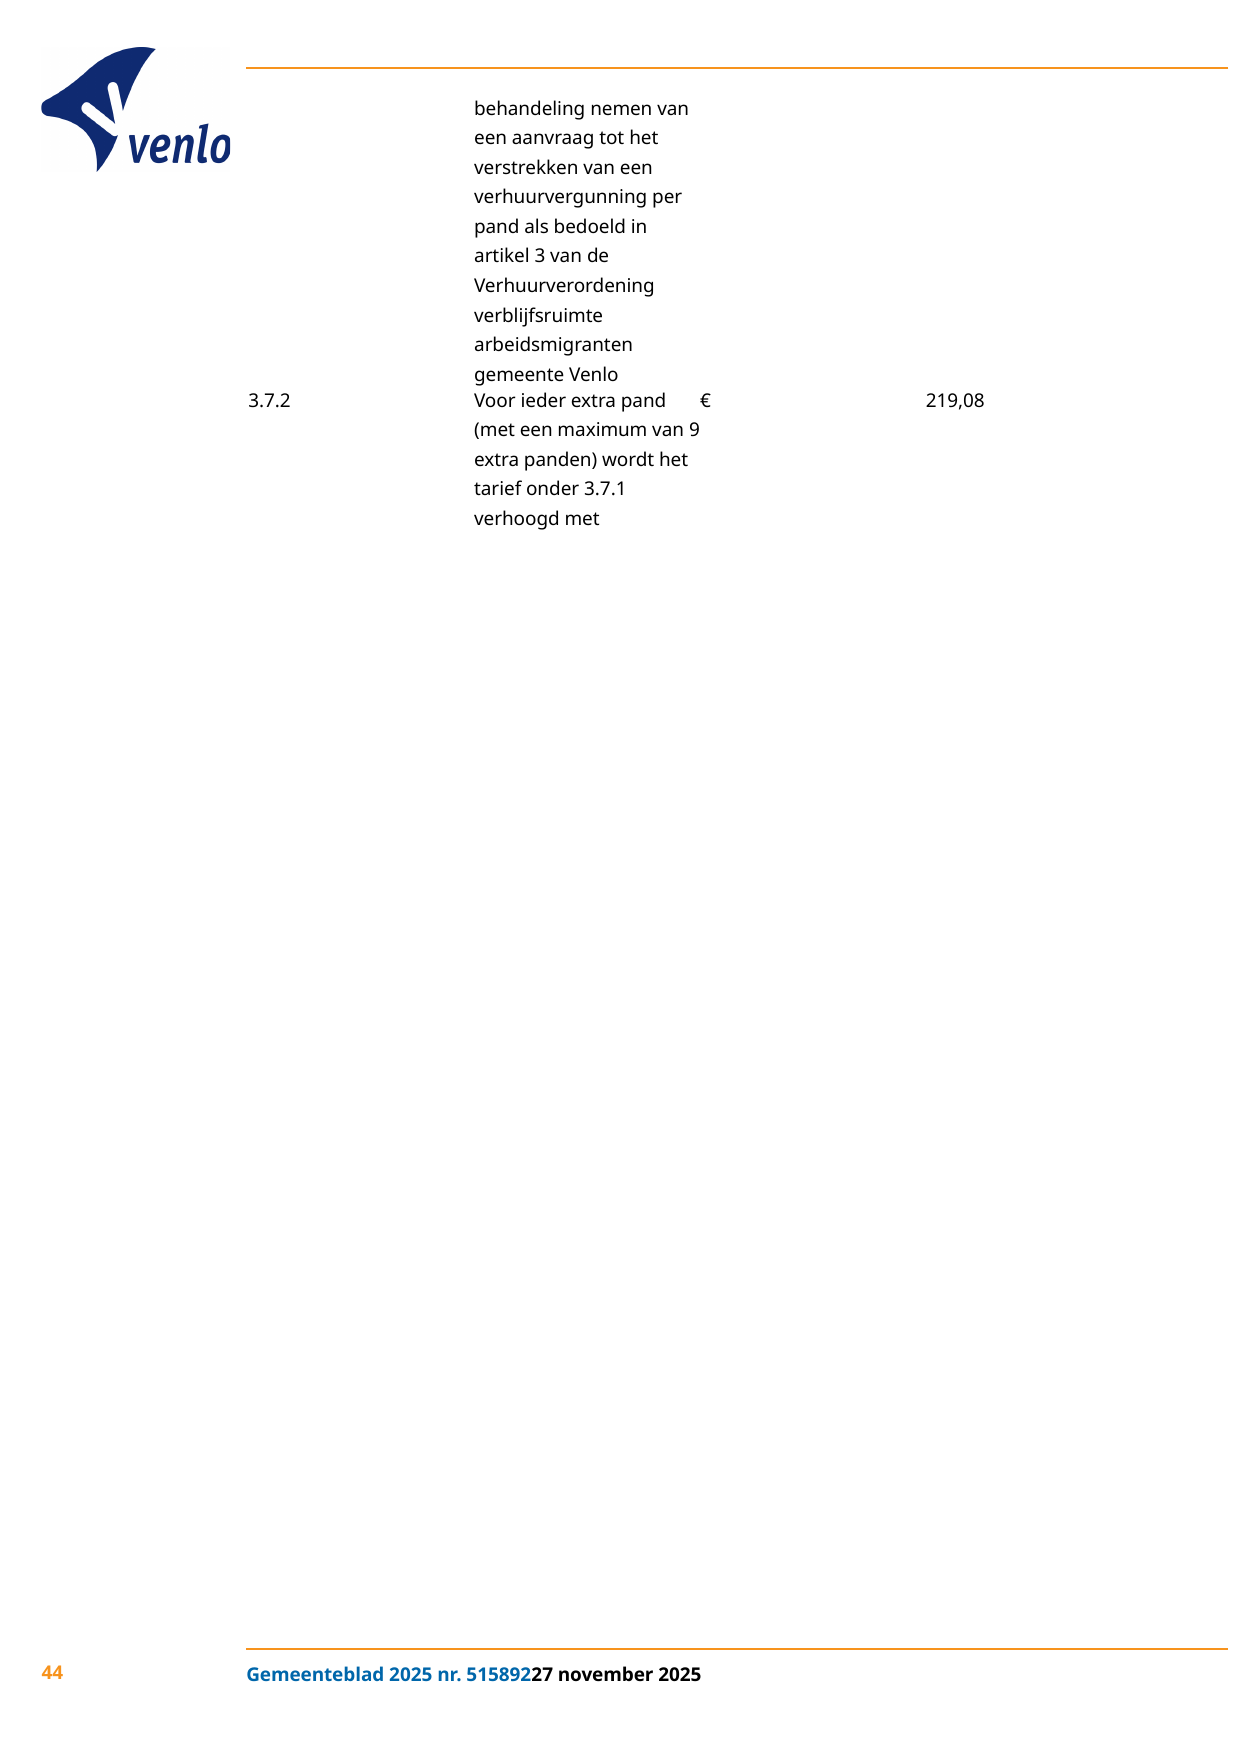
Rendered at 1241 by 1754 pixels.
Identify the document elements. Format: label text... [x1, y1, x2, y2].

table_cell 3.7.2 [248, 387, 474, 531]
table_cell € [700, 387, 926, 531]
picture [41, 47, 231, 172]
table_header [248, 95, 474, 387]
table_header behandeling nemen van een aanvraag tot het verstrekken van een verhuurvergunning per pand als bedoeld in artikel 3 van de Verhuurverordening verblijfsruimte arbeidsmigranten gemeente Venlo [474, 95, 700, 387]
table_cell Voor ieder extra pand (met een maximum van 9 extra panden) wordt het tarief onder 3.7.1 verhoogd met [474, 387, 700, 531]
table_header [700, 95, 926, 387]
table_header [926, 95, 1152, 387]
table_cell 219,08 [926, 387, 1152, 531]
